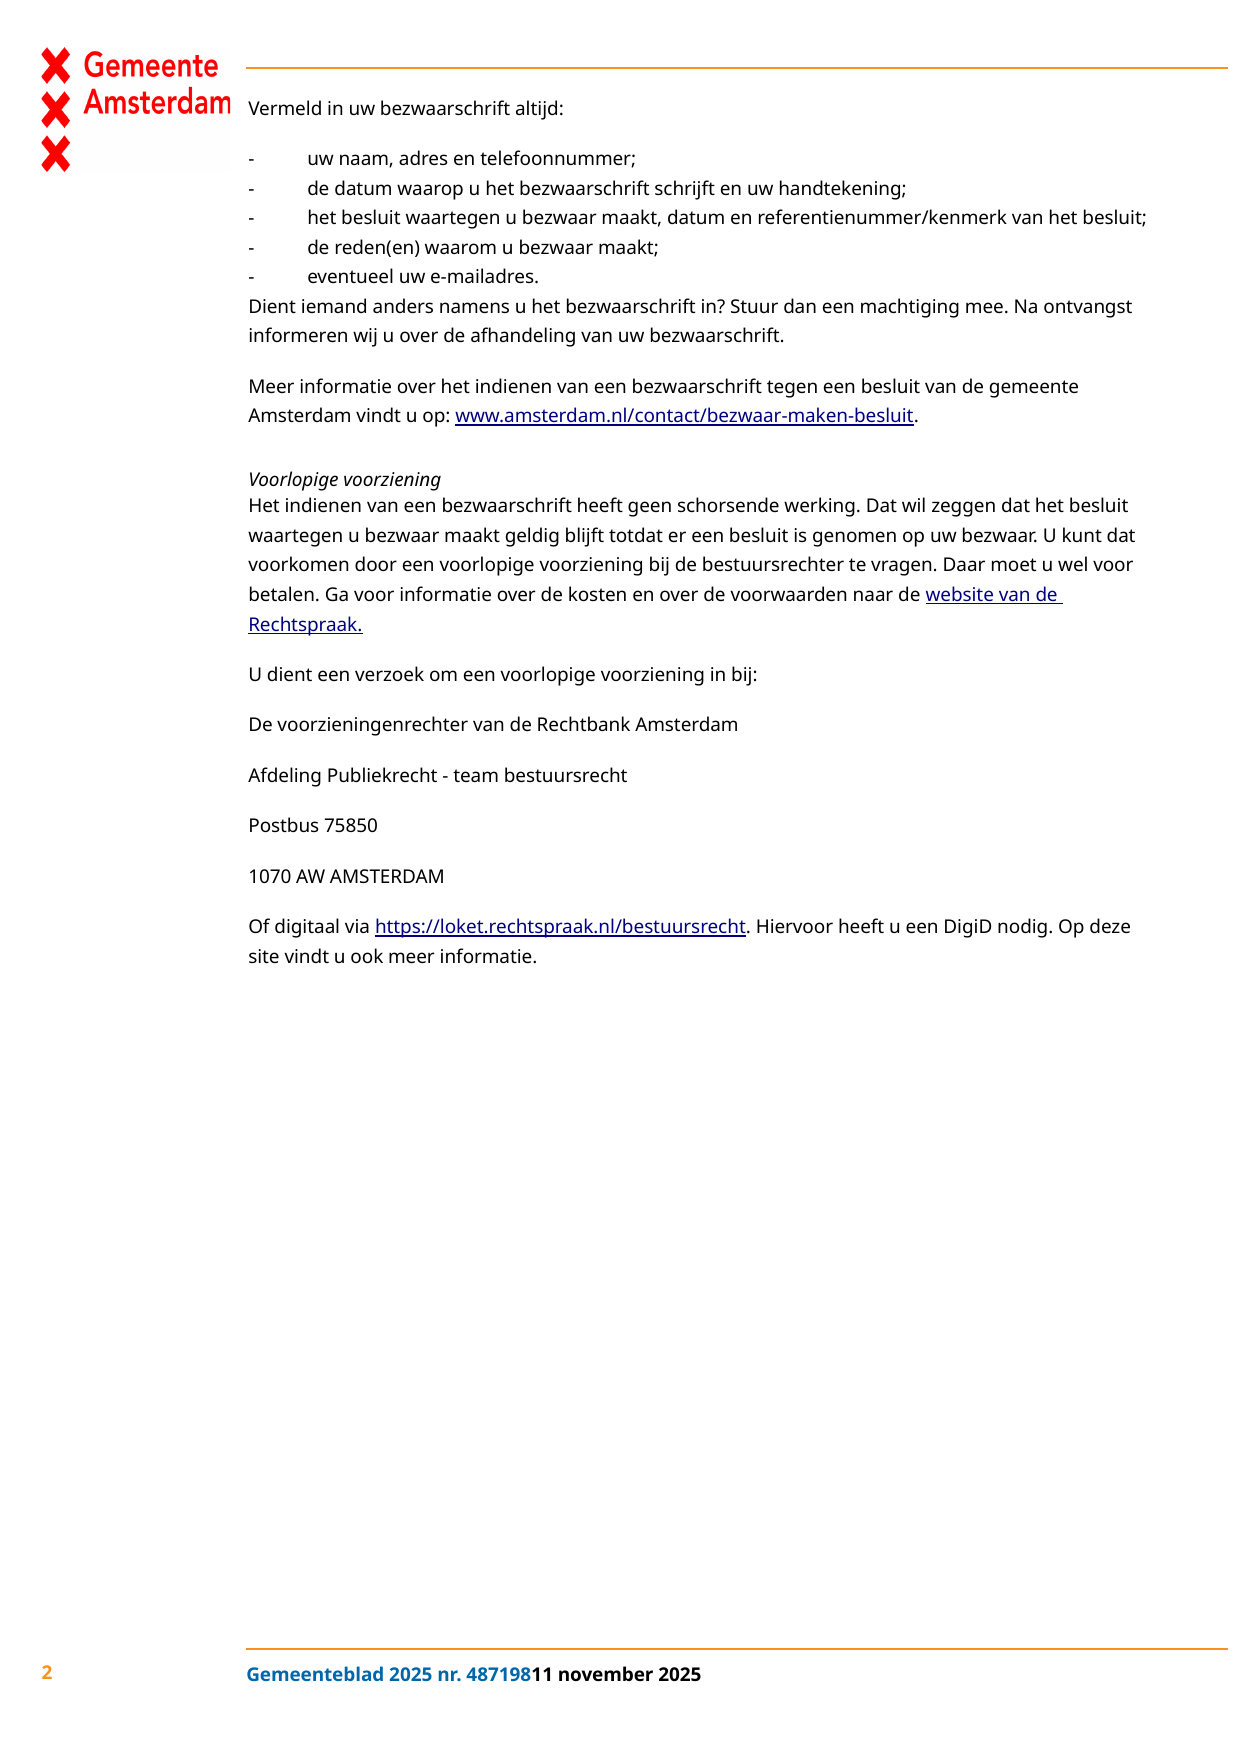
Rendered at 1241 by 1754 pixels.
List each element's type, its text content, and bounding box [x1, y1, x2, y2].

list de reden(en) waarom u bezwaar maakt; [248, 234, 1152, 260]
list eventueel uw e-mailadres. [248, 263, 1152, 289]
text Meer informatie over het indienen van een bezwaarschrift tegen een besluit van de gemeente Amsterdam vindt u op: www.amsterdam.nl/contact/bezwaar-maken-besluit. [248, 373, 1152, 428]
text De voorzieningenrechter van de Rechtbank Amsterdam [248, 712, 1152, 737]
text Het indienen van een bezwaarschrift heeft geen schorsende werking. Dat wil zeggen dat het besluit waartegen u bezwaar maakt geldig blijft totdat er een besluit is genomen op uw bezwaar. U kunt dat voorkomen door een voorlopige voorziening bij de bestuursrechter te vragen. Daar moet u wel voor betalen. Ga voor informatie over de kosten en over de voorwaarden naar de website van de Rechtspraak. [248, 492, 1152, 636]
list de datum waarop u het bezwaarschrift schrijft en uw handtekening; [248, 175, 1152, 201]
text Postbus 75850 [248, 812, 1152, 838]
text Vermeld in uw bezwaarschrift altijd: [248, 95, 1152, 121]
text Voorlopige voorziening [248, 467, 1152, 492]
text Of digitaal via https://loket.rechtspraak.nl/bestuursrecht. Hiervoor heeft u een DigiD nodig. Op deze site vindt u ook meer informatie. [248, 913, 1152, 968]
text Afdeling Publiekrecht - team bestuursrecht [248, 762, 1152, 788]
picture [41, 47, 231, 172]
text U dient een verzoek om een voorlopige voorziening in bij: [248, 661, 1152, 687]
list het besluit waartegen u bezwaar maakt, datum en referentienummer/kenmerk van het besluit; [248, 204, 1152, 230]
list uw naam, adres en telefoonnummer; [248, 145, 1152, 171]
text Dient iemand anders namens u het bezwaarschrift in? Stuur dan een machtiging mee. Na ontvangst informeren wij u over de afhandeling van uw bezwaarschrift. [248, 293, 1152, 348]
text 1070 AW AMSTERDAM [248, 863, 1152, 888]
